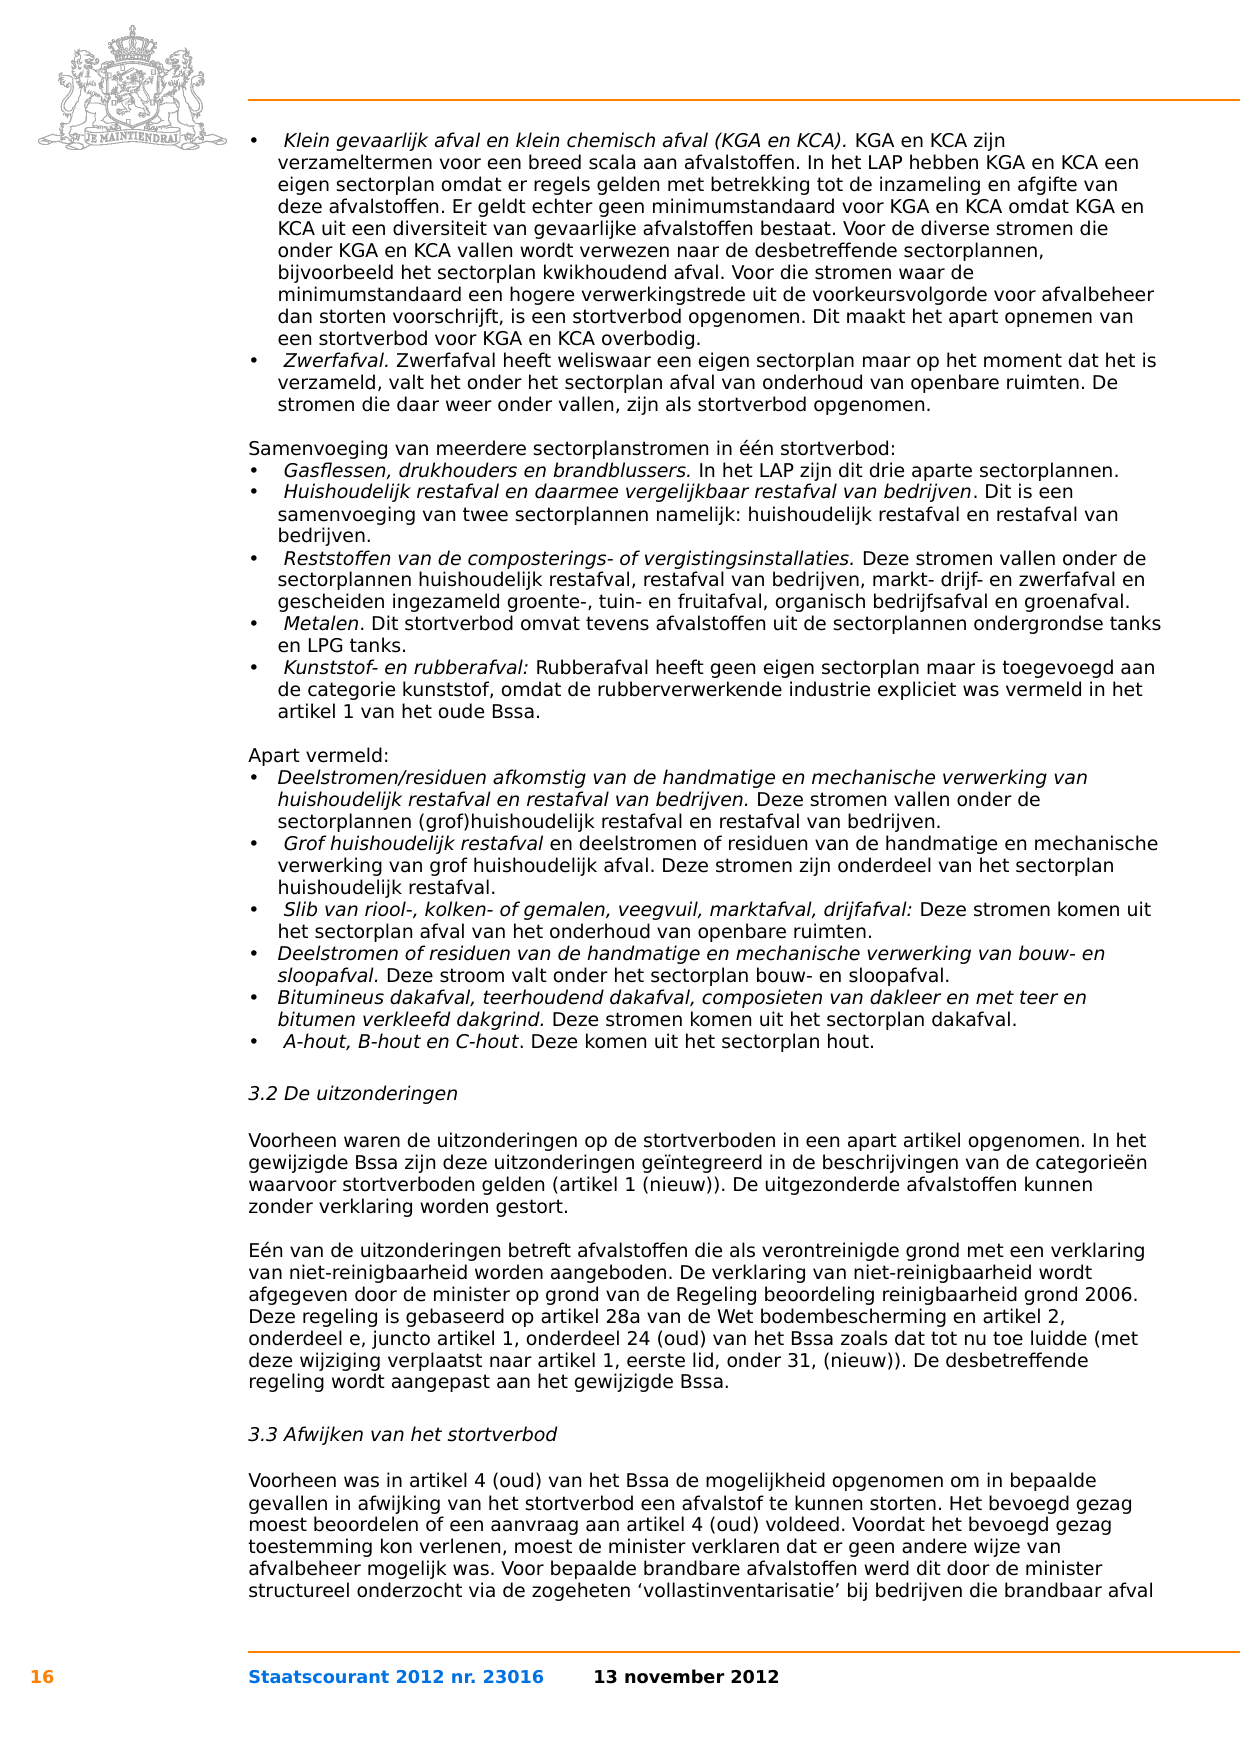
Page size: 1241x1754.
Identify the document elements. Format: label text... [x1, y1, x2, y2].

text Eén van de uitzonderingen betreft afvalstoffen die als verontreinigde grond met een verklaring van niet-reinigbaarheid worden aangeboden. De verklaring van niet-reinigbaarheid wordt afgegeven door de minister op grond van de Regeling beoordeling reinigbaarheid grond 2006. Deze regeling is gebaseerd op artikel 28a van de Wet bodembescherming en artikel 2, onderdeel e, juncto artikel 1, onderdeel 24 (oud) van het Bssa zoals dat tot nu toe luidde (met deze wijziging verplaatst naar artikel 1, eerste lid, onder 31, (nieuw)). De desbetreffende regeling wordt aangepast aan het gewijzigde Bssa. [248, 1239, 1163, 1393]
text • Slib van riool-, kolken- of gemalen, veegvuil, marktafval, drijfafval: Deze stromen komen uit het sectorplan afval van het onderhoud van openbare ruimten. [248, 899, 1163, 943]
text • Deelstromen/residuen afkomstig van de handmatige en mechanische verwerking van huishoudelijk restafval en restafval van bedrijven. Deze stromen vallen onder de sectorplannen (grof)huishoudelijk restafval en restafval van bedrijven. [248, 767, 1163, 833]
text • Gasflessen, drukhouders en brandblussers. In het LAP zijn dit drie aparte sectorplannen. [248, 459, 1163, 481]
picture [38, 25, 227, 150]
text Samenvoeging van meerdere sectorplanstromen in één stortverbod: [248, 437, 1163, 459]
text • Klein gevaarlijk afval en klein chemisch afval (KGA en KCA). KGA en KCA zijn verzameltermen voor een breed scala aan afvalstoffen. In het LAP hebben KGA en KCA een eigen sectorplan omdat er regels gelden met betrekking tot de inzameling en afgifte van deze afvalstoffen. Er geldt echter geen minimumstandaard voor KGA en KCA omdat KGA en KCA uit een diversiteit van gevaarlijke afvalstoffen bestaat. Voor de diverse stromen die onder KGA en KCA vallen wordt verwezen naar de desbetreffende sectorplannen, bijvoorbeeld het sectorplan kwikhoudend afval. Voor die stromen waar de minimumstandaard een hogere verwerkingstrede uit de voorkeursvolgorde voor afvalbeheer dan storten voorschrijft, is een stortverbod opgenomen. Dit maakt het apart opnemen van een stortverbod voor KGA en KCA overbodig. [248, 130, 1163, 350]
text • Deelstromen of residuen van de handmatige en mechanische verwerking van bouw- en sloopafval. Deze stroom valt onder het sectorplan bouw- en sloopafval. [248, 943, 1163, 987]
text • Zwerfafval. Zwerfafval heeft weliswaar een eigen sectorplan maar op het moment dat het is verzameld, valt het onder het sectorplan afval van onderhoud van openbare ruimten. De stromen die daar weer onder vallen, zijn als stortverbod opgenomen. [248, 350, 1163, 416]
text • Bitumineus dakafval, teerhoudend dakafval, composieten van dakleer en met teer en bitumen verkleefd dakgrind. Deze stromen komen uit het sectorplan dakafval. [248, 987, 1163, 1031]
text • Huishoudelijk restafval en daarmee vergelijkbaar restafval van bedrijven. Dit is een samenvoeging van twee sectorplannen namelijk: huishoudelijk restafval en restafval van bedrijven. [248, 481, 1163, 547]
text • Metalen. Dit stortverbod omvat tevens afvalstoffen uit de sectorplannen ondergrondse tanks en LPG tanks. [248, 613, 1163, 657]
text Apart vermeld: [248, 745, 1163, 767]
text Voorheen waren de uitzonderingen op de stortverboden in een apart artikel opgenomen. In het gewijzigde Bssa zijn deze uitzonderingen geïntegreerd in de beschrijvingen van de categorieën waarvoor stortverboden gelden (artikel 1 (nieuw)). De uitgezonderde afvalstoffen kunnen zonder verklaring worden gestort. [248, 1130, 1163, 1218]
text • Reststoffen van de composterings- of vergistingsinstallaties. Deze stromen vallen onder de sectorplannen huishoudelijk restafval, restafval van bedrijven, markt- drijf- en zwerfafval en gescheiden ingezameld groente-, tuin- en fruitafval, organisch bedrijfsafval en groenafval. [248, 547, 1163, 613]
text • Grof huishoudelijk restafval en deelstromen of residuen van de handmatige en mechanische verwerking van grof huishoudelijk afval. Deze stromen zijn onderdeel van het sectorplan huishoudelijk restafval. [248, 833, 1163, 899]
text Voorheen was in artikel 4 (oud) van het Bssa de mogelijkheid opgenomen om in bepaalde gevallen in afwijking van het stortverbod een afvalstof te kunnen storten. Het bevoegd gezag moest beoordelen of een aanvraag aan artikel 4 (oud) voldeed. Voordat het bevoegd gezag toestemming kon verlenen, moest de minister verklaren dat er geen andere wijze van afvalbeheer mogelijk was. Voor bepaalde brandbare afvalstoffen werd dit door de minister structureel onderzocht via de zogeheten ‘vollastinventarisatie’ bij bedrijven die brandbaar afval [248, 1470, 1163, 1602]
text • Kunststof- en rubberafval: Rubberafval heeft geen eigen sectorplan maar is toegevoegd aan de categorie kunststof, omdat de rubberverwerkende industrie expliciet was vermeld in het artikel 1 van het oude Bssa. [248, 657, 1163, 723]
text • A-hout, B-hout en C-hout. Deze komen uit het sectorplan hout. [248, 1031, 1163, 1053]
subtitle 3.3 Afwijken van het stortverbod [248, 1423, 1163, 1445]
subtitle 3.2 De uitzonderingen [248, 1083, 1163, 1105]
